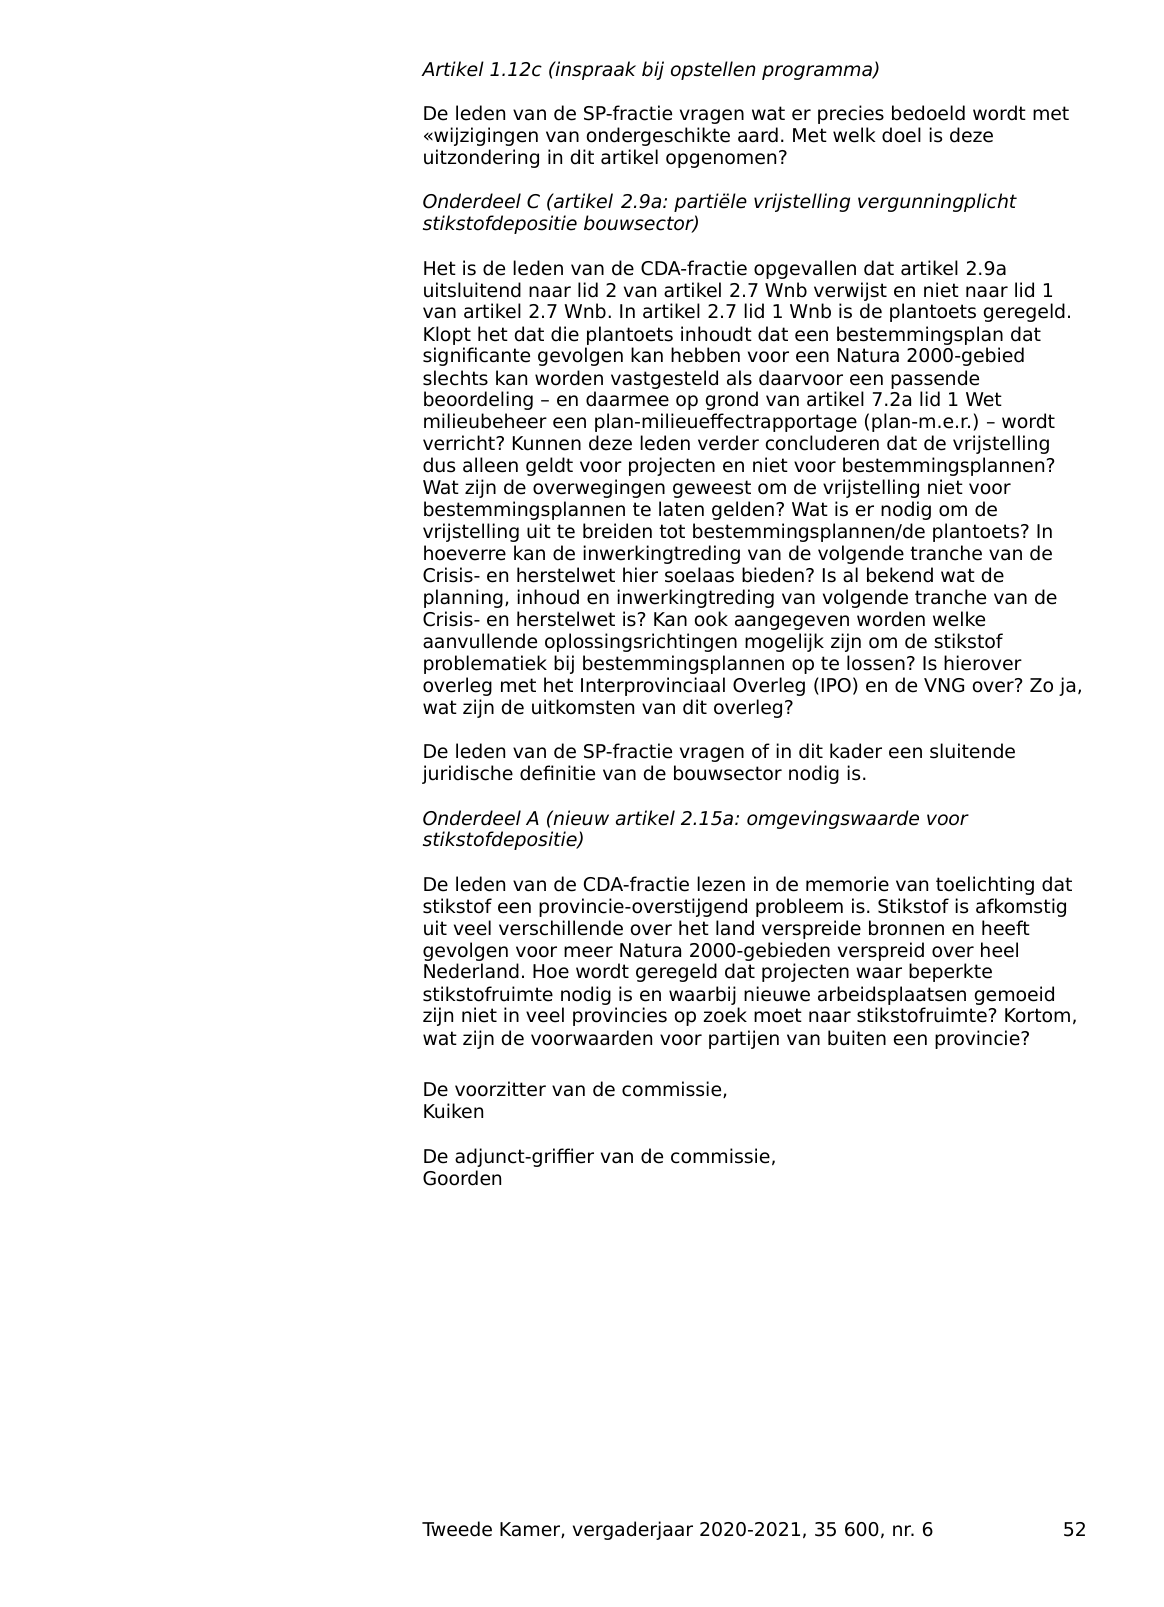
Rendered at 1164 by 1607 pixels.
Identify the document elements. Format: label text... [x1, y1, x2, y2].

subtitle Onderdeel C (artikel 2.9a: partiële vrijstelling vergunningplicht stikstofdepositie bouwsector) [422, 191, 1087, 235]
text Het is de leden van de CDA-fractie opgevallen dat artikel 2.9a uitsluitend naar lid 2 van artikel 2.7 Wnb verwijst en niet naar lid 1 van artikel 2.7 Wnb. In artikel 2.7 lid 1 Wnb is de plantoets geregeld. Klopt het dat die plantoets inhoudt dat een bestemmingsplan dat significante gevolgen kan hebben voor een Natura 2000-gebied slechts kan worden vastgesteld als daarvoor een passende beoordeling – en daarmee op grond van artikel 7.2a lid 1 Wet milieubeheer een plan-milieueffectrapportage (plan-m.e.r.) – wordt verricht? Kunnen deze leden verder concluderen dat de vrijstelling dus alleen geldt voor projecten en niet voor bestemmingsplannen? Wat zijn de overwegingen geweest om de vrijstelling niet voor bestemmingsplannen te laten gelden? Wat is er nodig om de vrijstelling uit te breiden tot bestemmingsplannen/de plantoets? In hoeverre kan de inwerkingtreding van de volgende tranche van de Crisis- en herstelwet hier soelaas bieden? Is al bekend wat de planning, inhoud en inwerkingtreding van volgende tranche van de Crisis- en herstelwet is? Kan ook aangegeven worden welke aanvullende oplossingsrichtingen mogelijk zijn om de stikstof problematiek bij bestemmingsplannen op te lossen? Is hierover overleg met het Interprovinciaal Overleg (IPO) en de VNG over? Zo ja, wat zijn de uitkomsten van dit overleg? [422, 257, 1087, 719]
text De leden van de SP-fractie vragen wat er precies bedoeld wordt met «wijzigingen van ondergeschikte aard. Met welk doel is deze uitzondering in dit artikel opgenomen? [422, 103, 1087, 169]
text De leden van de CDA-fractie lezen in de memorie van toelichting dat stikstof een provincie-overstijgend probleem is. Stikstof is afkomstig uit veel verschillende over het land verspreide bronnen en heeft gevolgen voor meer Natura 2000-gebieden verspreid over heel Nederland. Hoe wordt geregeld dat projecten waar beperkte stikstofruimte nodig is en waarbij nieuwe arbeidsplaatsen gemoeid zijn niet in veel provincies op zoek moet naar stikstofruimte? Kortom, wat zijn de voorwaarden voor partijen van buiten een provincie? [422, 873, 1087, 1049]
text De adjunct-griffier van de commissie, Goorden [422, 1146, 1087, 1189]
text De voorzitter van de commissie, Kuiken [422, 1079, 1087, 1123]
text De leden van de SP-fractie vragen of in dit kader een sluitende juridische definitie van de bouwsector nodig is. [422, 741, 1087, 785]
subtitle Onderdeel A (nieuw artikel 2.15a: omgevingswaarde voor stikstofdepositie) [422, 807, 1087, 851]
subtitle Artikel 1.12c (inspraak bij opstellen programma) [422, 59, 1087, 81]
